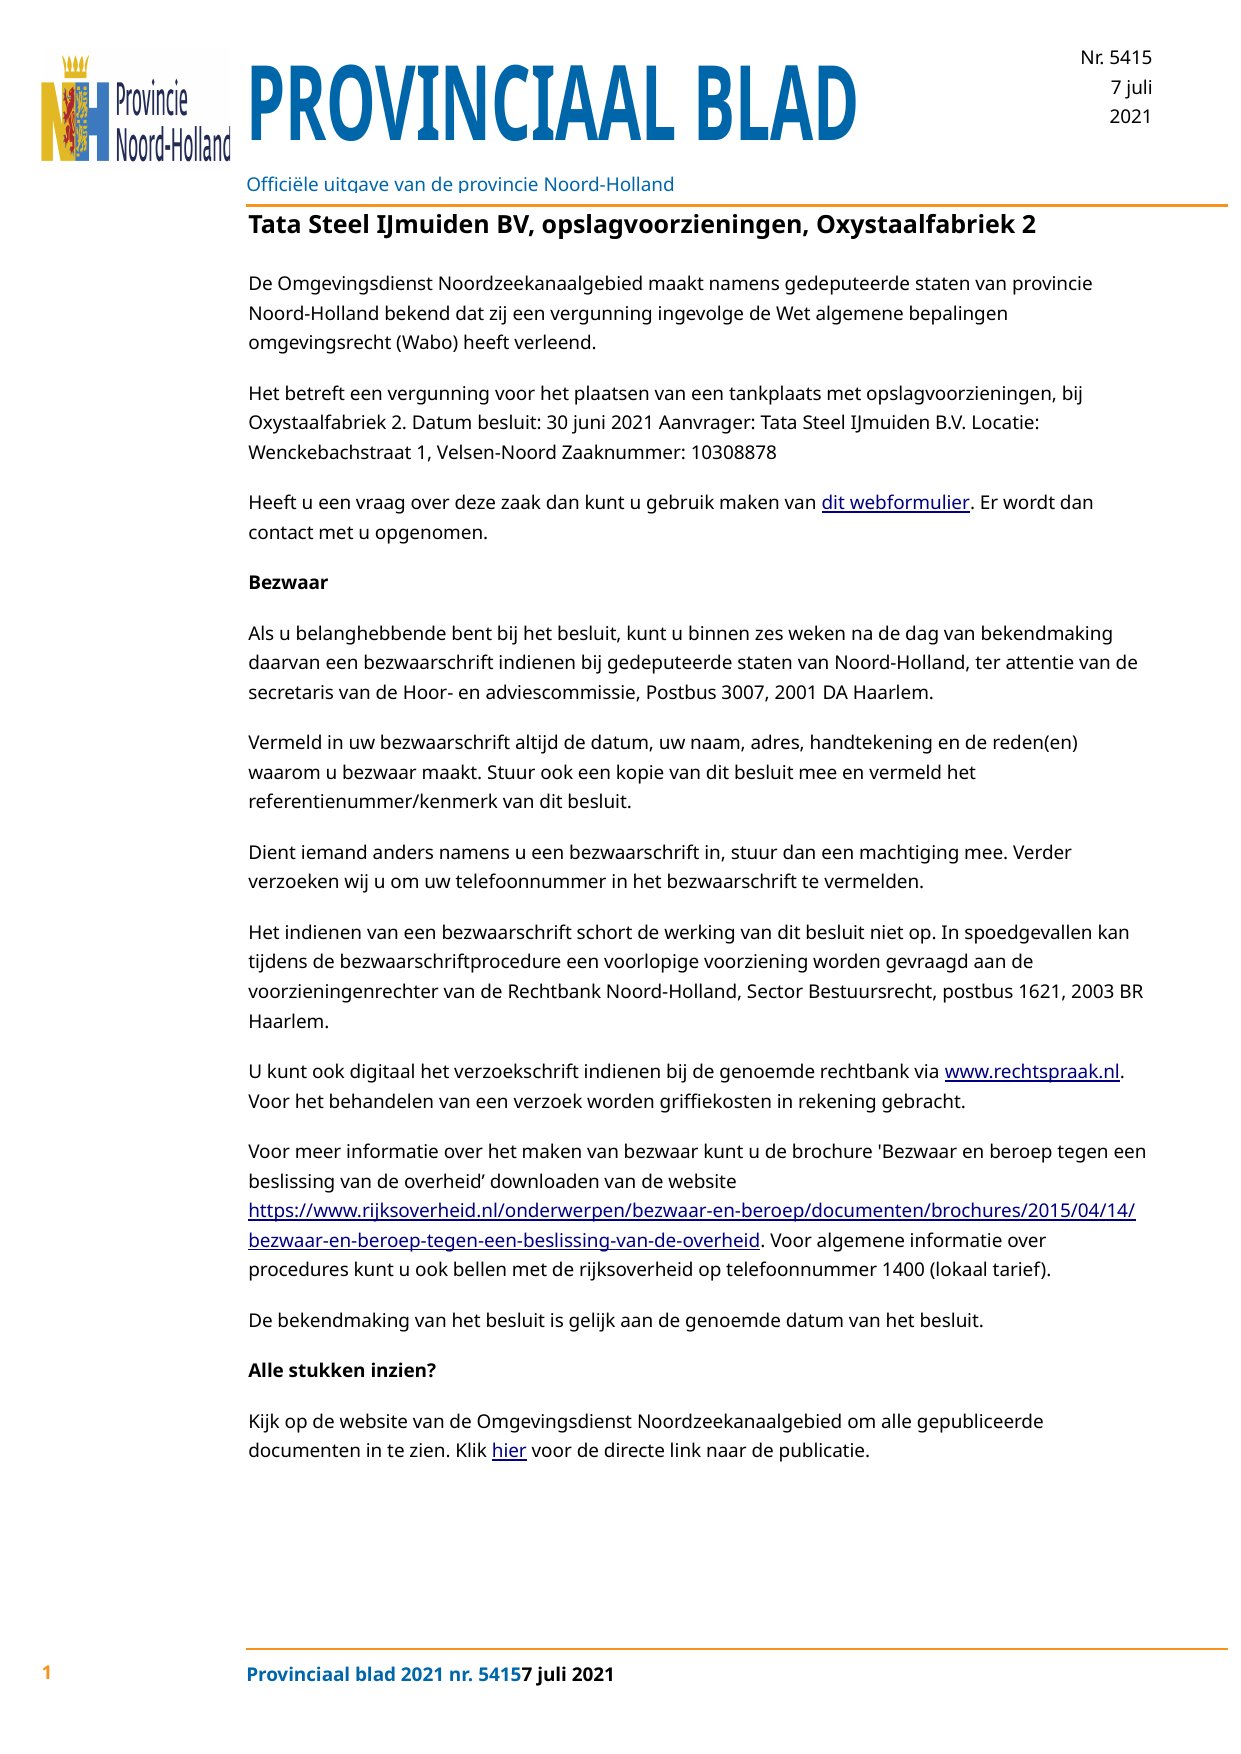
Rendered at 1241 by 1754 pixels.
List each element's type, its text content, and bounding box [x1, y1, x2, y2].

text Tata Steel IJmuiden BV, opslagvoorzieningen, Oxystaalfabriek 2 [248, 207, 1152, 241]
text Het indienen van een bezwaarschrift schort de werking van dit besluit niet op. In spoedgevallen kan tijdens de bezwaarschriftprocedure een voorlopige voorziening worden gevraagd aan de voorzieningenrechter van de Rechtbank Noord-Holland, Sector Bestuursrecht, postbus 1621, 2003 BR Haarlem. [248, 919, 1152, 1033]
text Dient iemand anders namens u een bezwaarschrift in, stuur dan een machtiging mee. Verder verzoeken wij u om uw telefoonnummer in het bezwaarschrift te vermelden. [248, 839, 1152, 894]
text Alle stukken inzien? [248, 1357, 1152, 1383]
text Heeft u een vraag over deze zaak dan kunt u gebruik maken van dit webformulier. Er wordt dan contact met u opgenomen. [248, 489, 1152, 545]
text Kijk op de website van de Omgevingsdienst Noordzeekanaalgebied om alle gepubliceerde documenten in te zien. Klik hier voor de directe link naar de publicatie. [248, 1408, 1152, 1463]
text Het betreft een vergunning voor het plaatsen van een tankplaats met opslagvoorzieningen, bij Oxystaalfabriek 2. Datum besluit: 30 juni 2021 Aanvrager: Tata Steel IJmuiden B.V. Locatie: Wenckebachstraat 1, Velsen-Noord Zaaknummer: 10308878 [248, 380, 1152, 465]
text Bezwaar [248, 569, 1152, 595]
picture [41, 47, 231, 172]
text De Omgevingsdienst Noordzeekanaalgebied maakt namens gedeputeerde staten van provincie Noord-Holland bekend dat zij een vergunning ingevolge de Wet algemene bepalingen omgevingsrecht (Wabo) heeft verleend. [248, 270, 1152, 355]
text Vermeld in uw bezwaarschrift altijd de datum, uw naam, adres, handtekening en de reden(en) waarom u bezwaar maakt. Stuur ook een kopie van dit besluit mee en vermeld het referentienummer/kenmerk van dit besluit. [248, 729, 1152, 814]
text Voor meer informatie over het maken van bezwaar kunt u de brochure 'Bezwaar en beroep tegen een beslissing van de overheid’ downloaden van de website https://www.rijksoverheid.nl/onderwerpen/bezwaar-en-beroep/documenten/brochures/2015/04/14/bezwaar-en-beroep-tegen-een-beslissing-van-de-overheid. Voor algemene informatie over procedures kunt u ook bellen met de rijksoverheid op telefoonnummer 1400 (lokaal tarief). [248, 1138, 1152, 1282]
text U kunt ook digitaal het verzoekschrift indienen bij de genoemde rechtbank via www.rechtspraak.nl. Voor het behandelen van een verzoek worden griffiekosten in rekening gebracht. [248, 1058, 1152, 1113]
text De bekendmaking van het besluit is gelijk aan de genoemde datum van het besluit. [248, 1307, 1152, 1333]
text Als u belanghebbende bent bij het besluit, kunt u binnen zes weken na de dag van bekendmaking daarvan een bezwaarschrift indienen bij gedeputeerde staten van Noord-Holland, ter attentie van de secretaris van de Hoor- en adviescommissie, Postbus 3007, 2001 DA Haarlem. [248, 620, 1152, 705]
